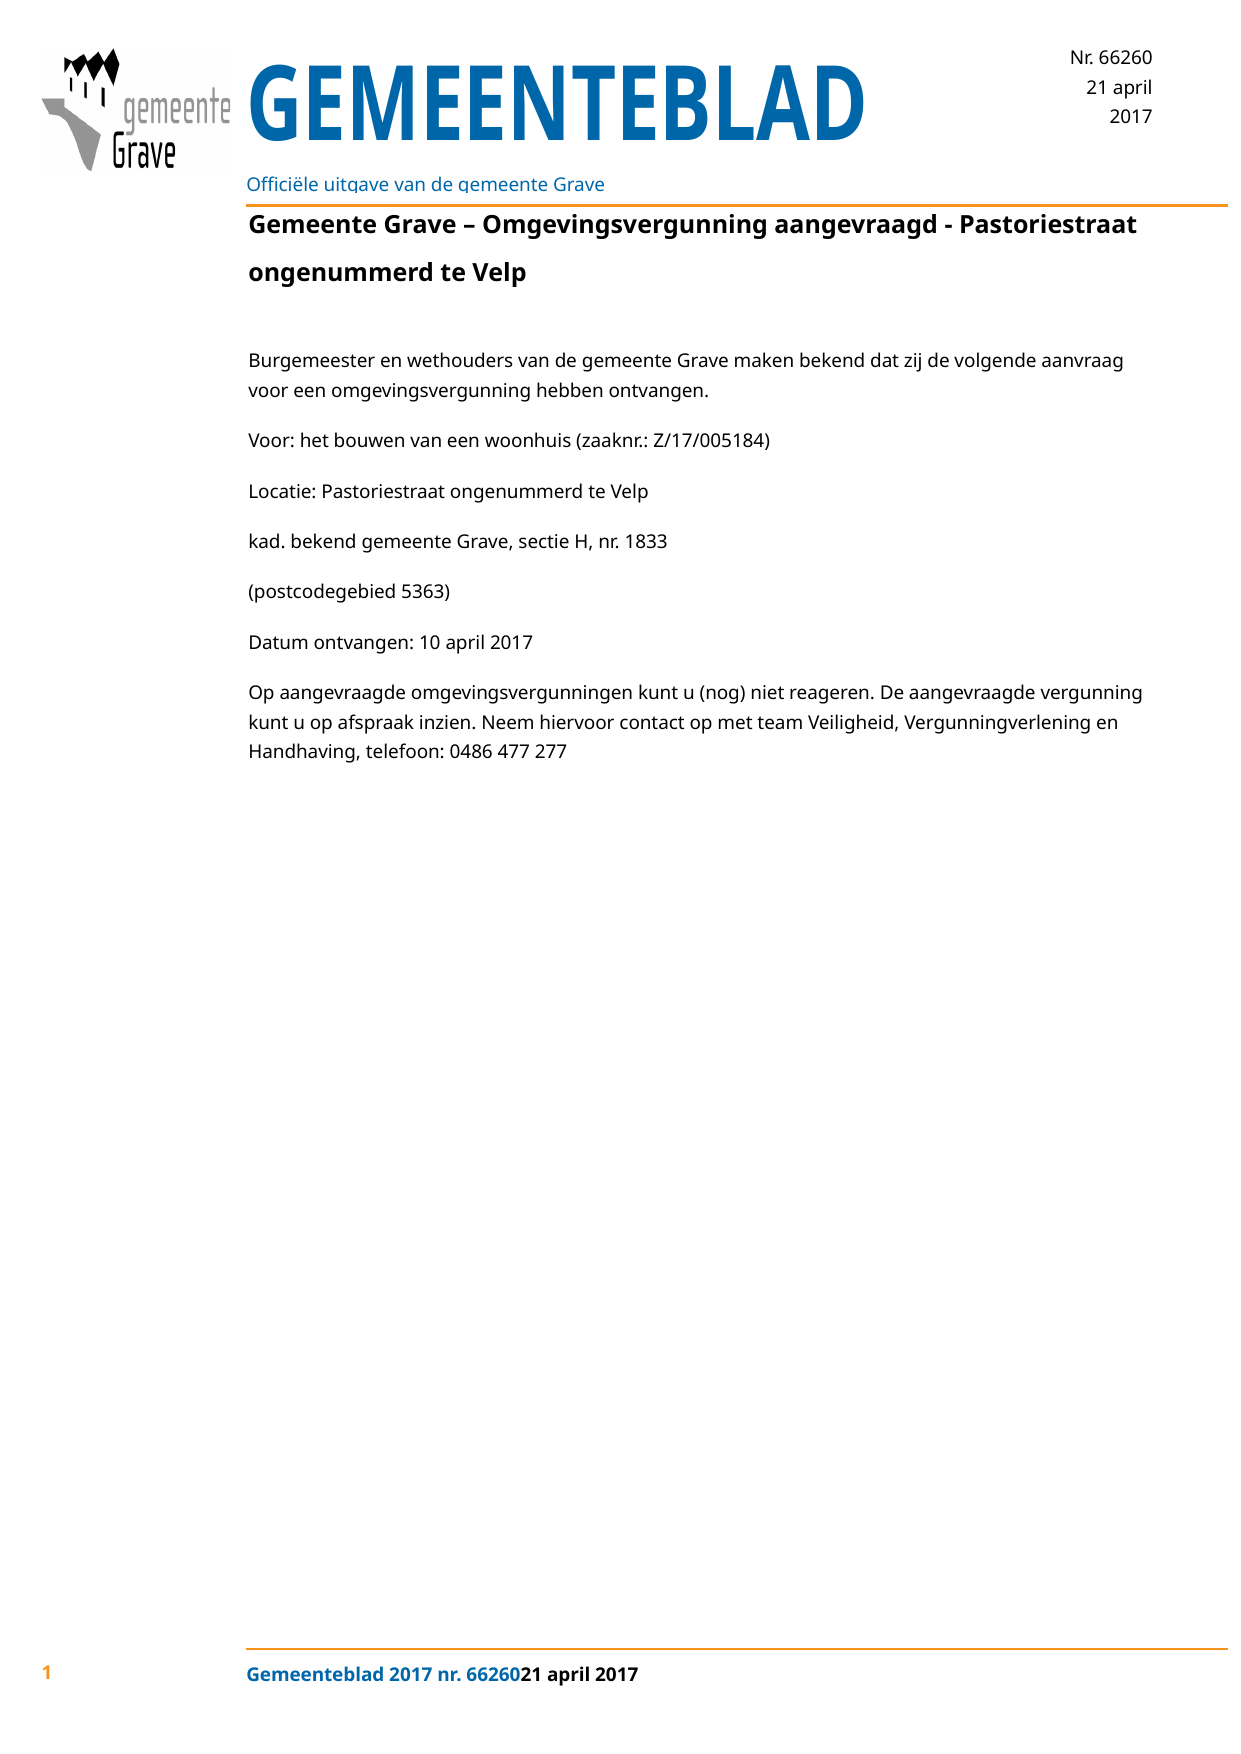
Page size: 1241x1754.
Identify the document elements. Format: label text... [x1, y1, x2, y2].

text Burgemeester en wethouders van de gemeente Grave maken bekend dat zij de volgende aanvraag voor een omgevingsvergunning hebben ontvangen. [248, 347, 1152, 403]
text Voor: het bouwen van een woonhuis (zaaknr.: Z/17/005184) [248, 427, 1152, 453]
text Op aangevraagde omgevingsvergunningen kunt u (nog) niet reageren. De aangevraagde vergunning kunt u op afspraak inzien. Neem hiervoor contact op met team Veiligheid, Vergunningverlening en Handhaving, telefoon: 0486 477 277 [248, 679, 1152, 764]
text Datum ontvangen: 10 april 2017 [248, 629, 1152, 655]
text Locatie: Pastoriestraat ongenummerd te Velp [248, 478, 1152, 504]
text kad. bekend gemeente Grave, sectie H, nr. 1833 [248, 528, 1152, 554]
text (postcodegebied 5363) [248, 579, 1152, 604]
picture [41, 47, 231, 172]
text Gemeente Grave – Omgevingsvergunning aangevraagd - Pastoriestraat ongenummerd te Velp [248, 207, 1152, 288]
